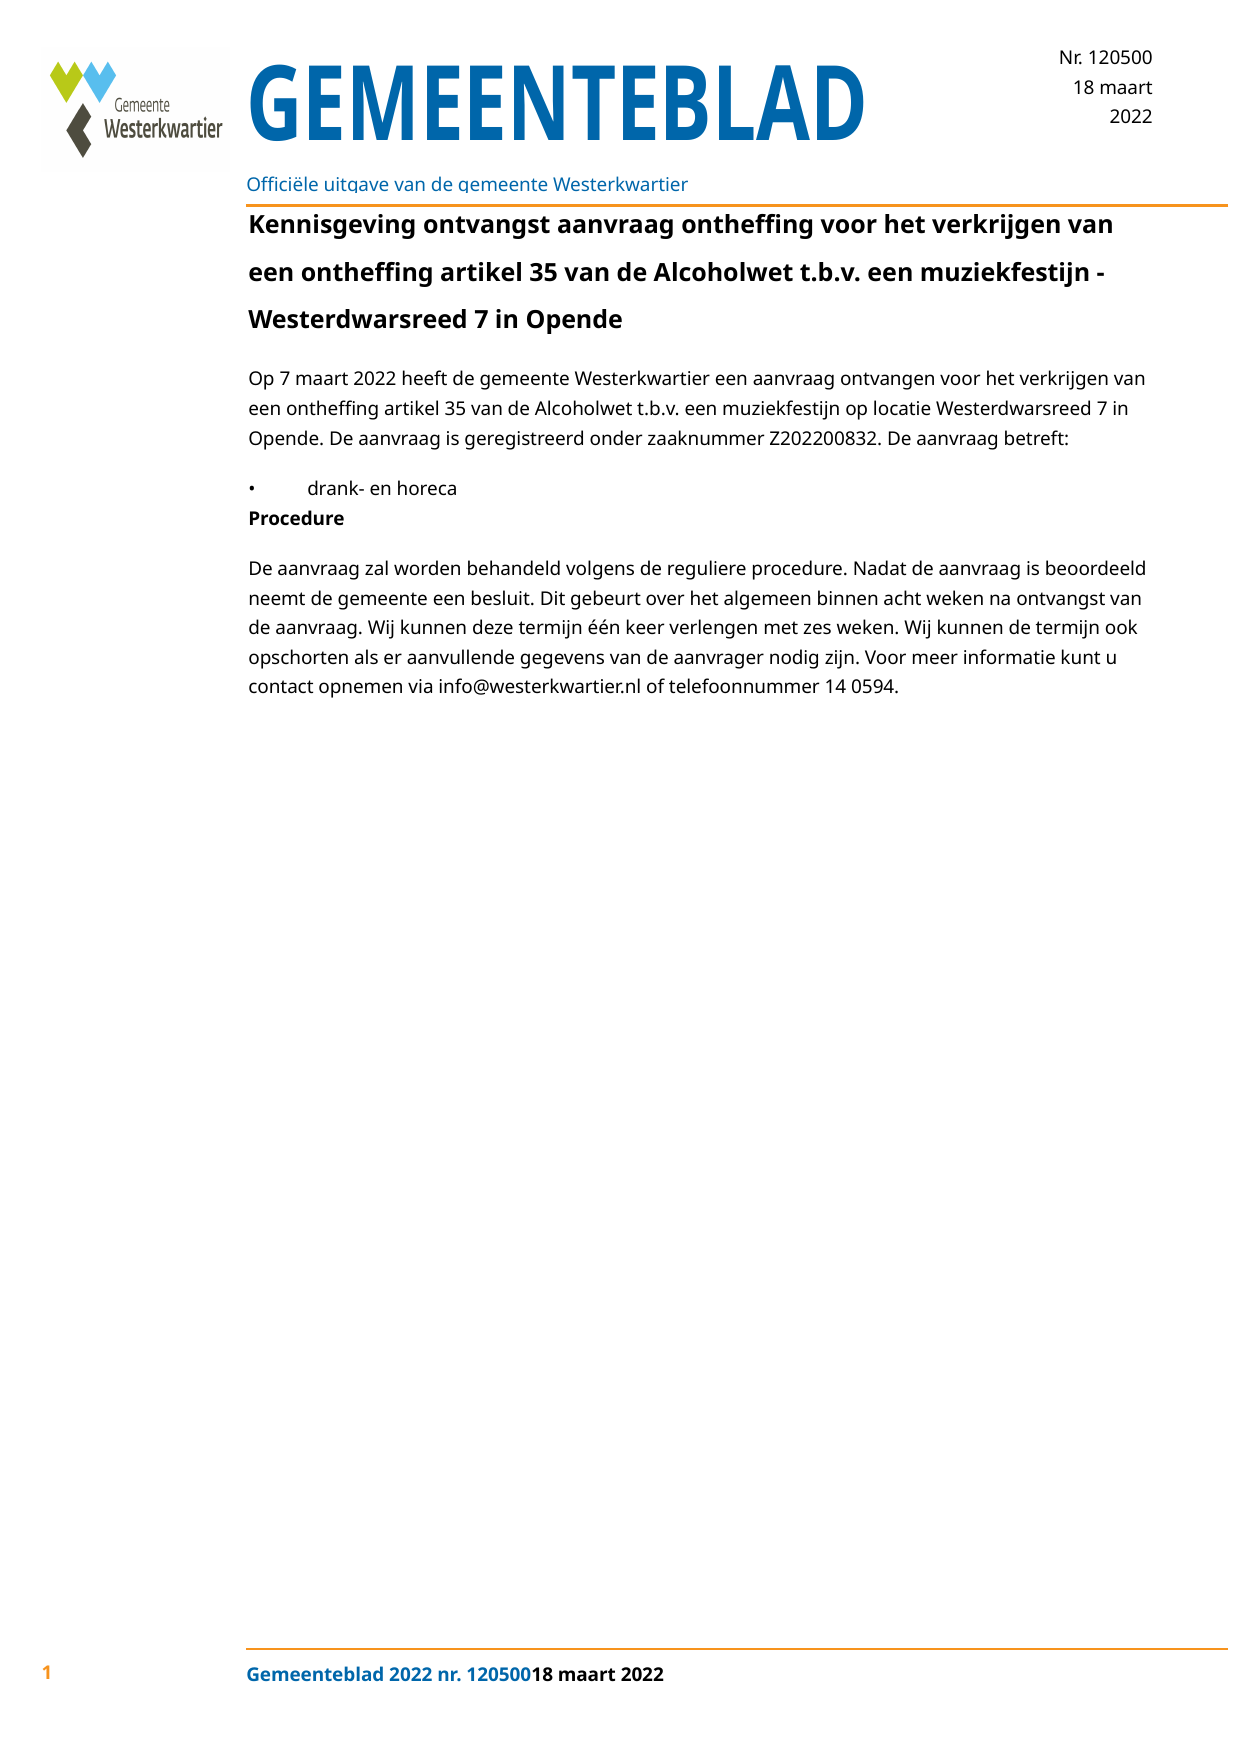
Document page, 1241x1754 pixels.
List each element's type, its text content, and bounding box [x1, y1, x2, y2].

text Op 7 maart 2022 heeft de gemeente Westerkwartier een aanvraag ontvangen voor het verkrijgen van een ontheffing artikel 35 van de Alcoholwet t.b.v. een muziekfestijn op locatie Westerdwarsreed 7 in Opende. De aanvraag is geregistreerd onder zaaknummer Z202200832. De aanvraag betreft: [248, 366, 1152, 450]
text De aanvraag zal worden behandeld volgens de reguliere procedure. Nadat de aanvraag is beoordeeld neemt de gemeente een besluit. Dit gebeurt over het algemeen binnen acht weken na ontvangst van de aanvraag. Wij kunnen deze termijn één keer verlengen met zes weken. Wij kunnen de termijn ook opschorten als er aanvullende gegevens van de aanvrager nodig zijn. Voor meer informatie kunt u contact opnemen via info@westerkwartier.nl of telefoonnummer 14 0594. [248, 555, 1152, 699]
text Procedure [248, 505, 1152, 530]
text Kennisgeving ontvangst aanvraag ontheffing voor het verkrijgen van een ontheffing artikel 35 van de Alcoholwet t.b.v. een muziekfestijn - Westerdwarsreed 7 in Opende [248, 207, 1152, 336]
list drank- en horeca [248, 475, 1152, 501]
picture [41, 47, 231, 172]
